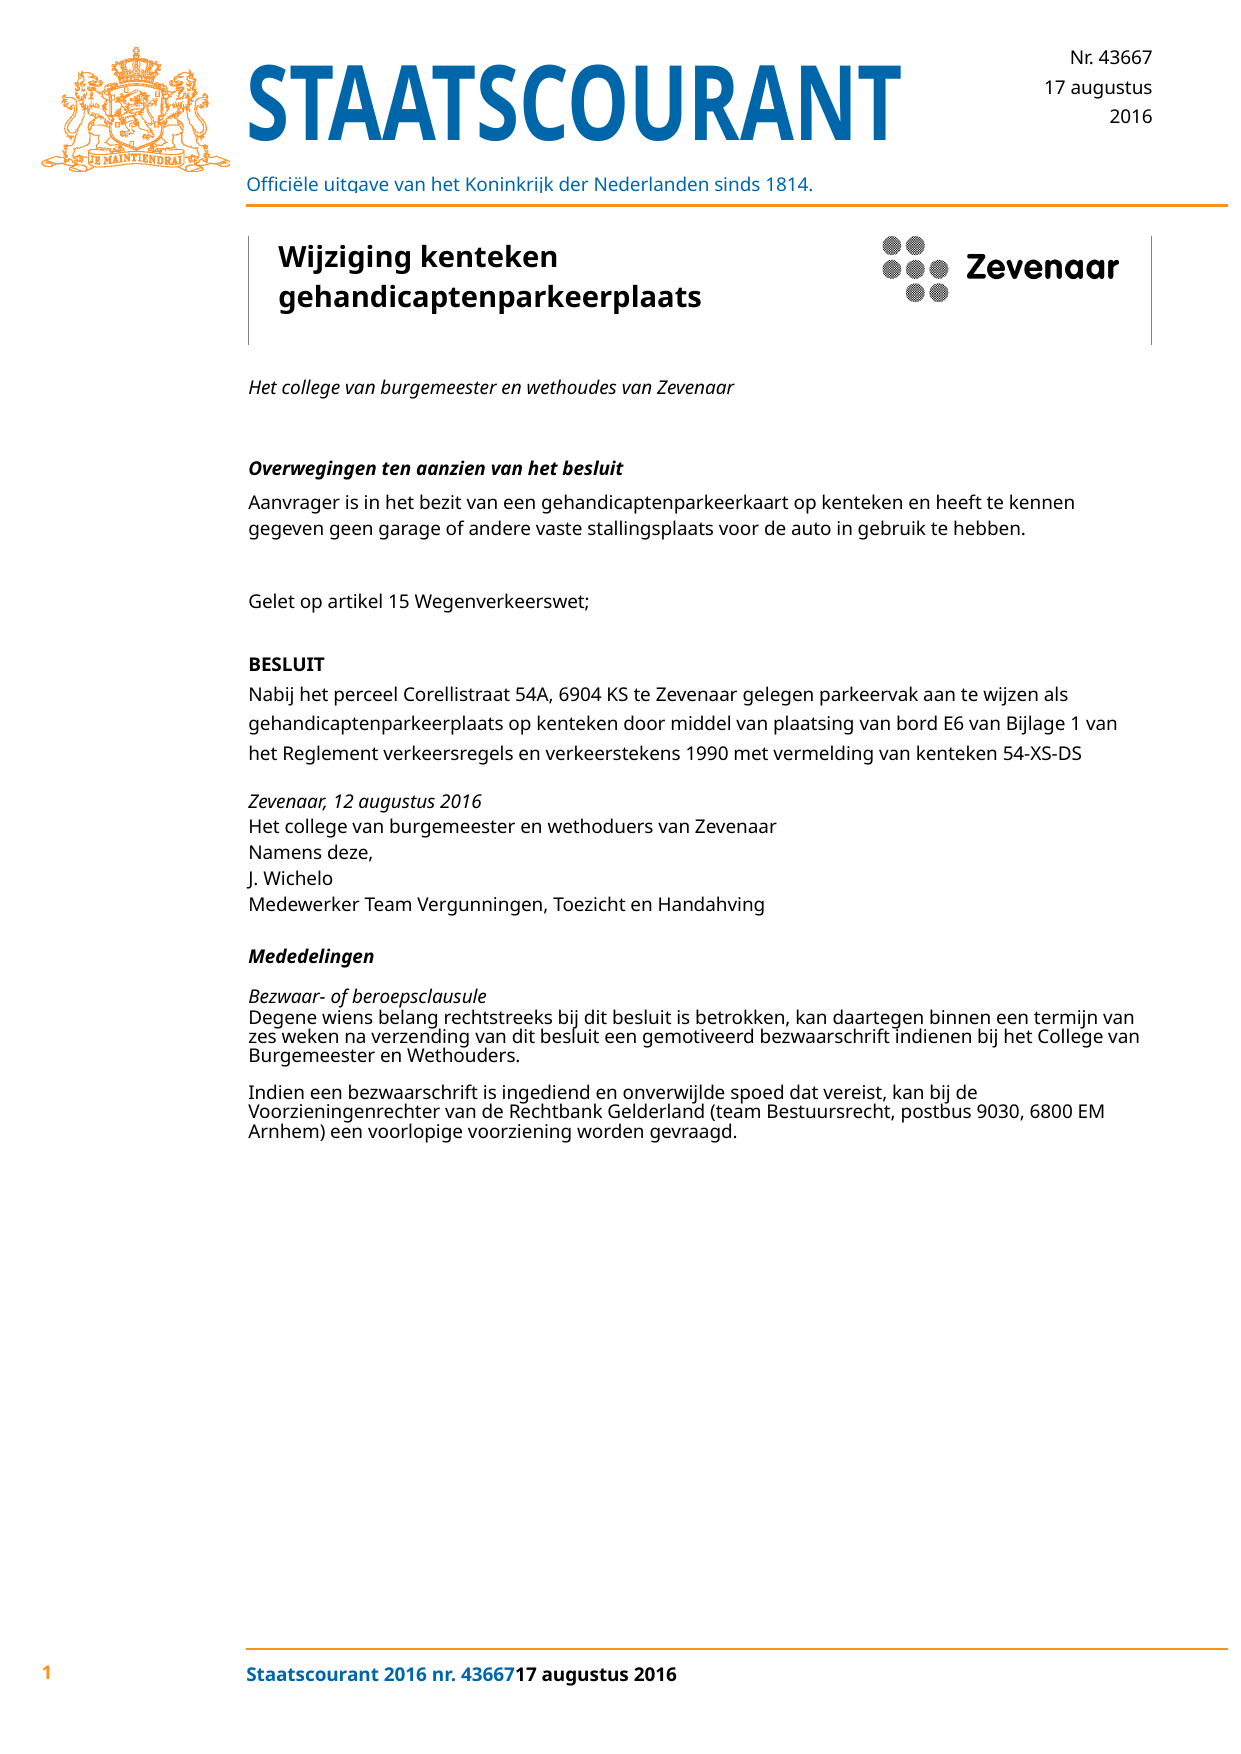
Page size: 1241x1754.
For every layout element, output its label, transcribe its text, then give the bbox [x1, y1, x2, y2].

picture [41, 47, 231, 172]
picture [882, 236, 1119, 302]
text Het college van burgemeester en wethoduers van Zevenaar [248, 814, 1152, 839]
text Bezwaar- of beroepsclausule [248, 983, 1152, 1009]
text Nabij het perceel Corellistraat 54A, 6904 KS te Zevenaar gelegen parkeervak aan te wijzen als gehandicaptenparkeerplaats op kenteken door middel van plaatsing van bord E6 van Bijlage 1 van het Reglement verkeersregels en verkeerstekens 1990 met vermelding van kenteken 54-XS-DS [248, 681, 1152, 766]
text Het college van burgemeester en wethoudes van Zevenaar [248, 374, 1152, 400]
text J. Wichelo [248, 865, 1152, 891]
text Mededelingen [248, 944, 1152, 969]
text Medewerker Team Vergunningen, Toezicht en Handahving [248, 891, 1152, 917]
text Namens deze, [248, 839, 1152, 865]
table_header Wijziging kenteken gehandicaptenparkeerplaats [249, 236, 850, 345]
text BESLUIT [248, 651, 1152, 677]
text Zevenaar, 12 augustus 2016 [248, 788, 1152, 814]
text Degene wiens belang rechtstreeks bij dit besluit is betrokken, kan daartegen binnen een termijn van zes weken na verzending van dit besluit een gemotiveerd bezwaarschrift indienen bij het College van Burgemeester en Wethouders. [248, 1009, 1152, 1067]
text Aanvrager is in het bezit van een gehandicaptenparkeerkaart op kenteken en heeft te kennen gegeven geen garage of andere vaste stallingsplaats voor de auto in gebruik te hebben. [248, 489, 1152, 541]
text Indien een bezwaarschrift is ingediend en onverwijlde spoed dat vereist, kan bij de Voorzieningenrechter van de Rechtbank Gelderland (team Bestuursrecht, postbus 9030, 6800 EM Arnhem) een voorlopige voorziening worden gevraagd. [248, 1084, 1152, 1142]
text Gelet op artikel 15 Wegenverkeerswet; [248, 589, 1152, 614]
text Overwegingen ten aanzien van het besluit [248, 456, 1152, 481]
table_header [850, 236, 1151, 345]
